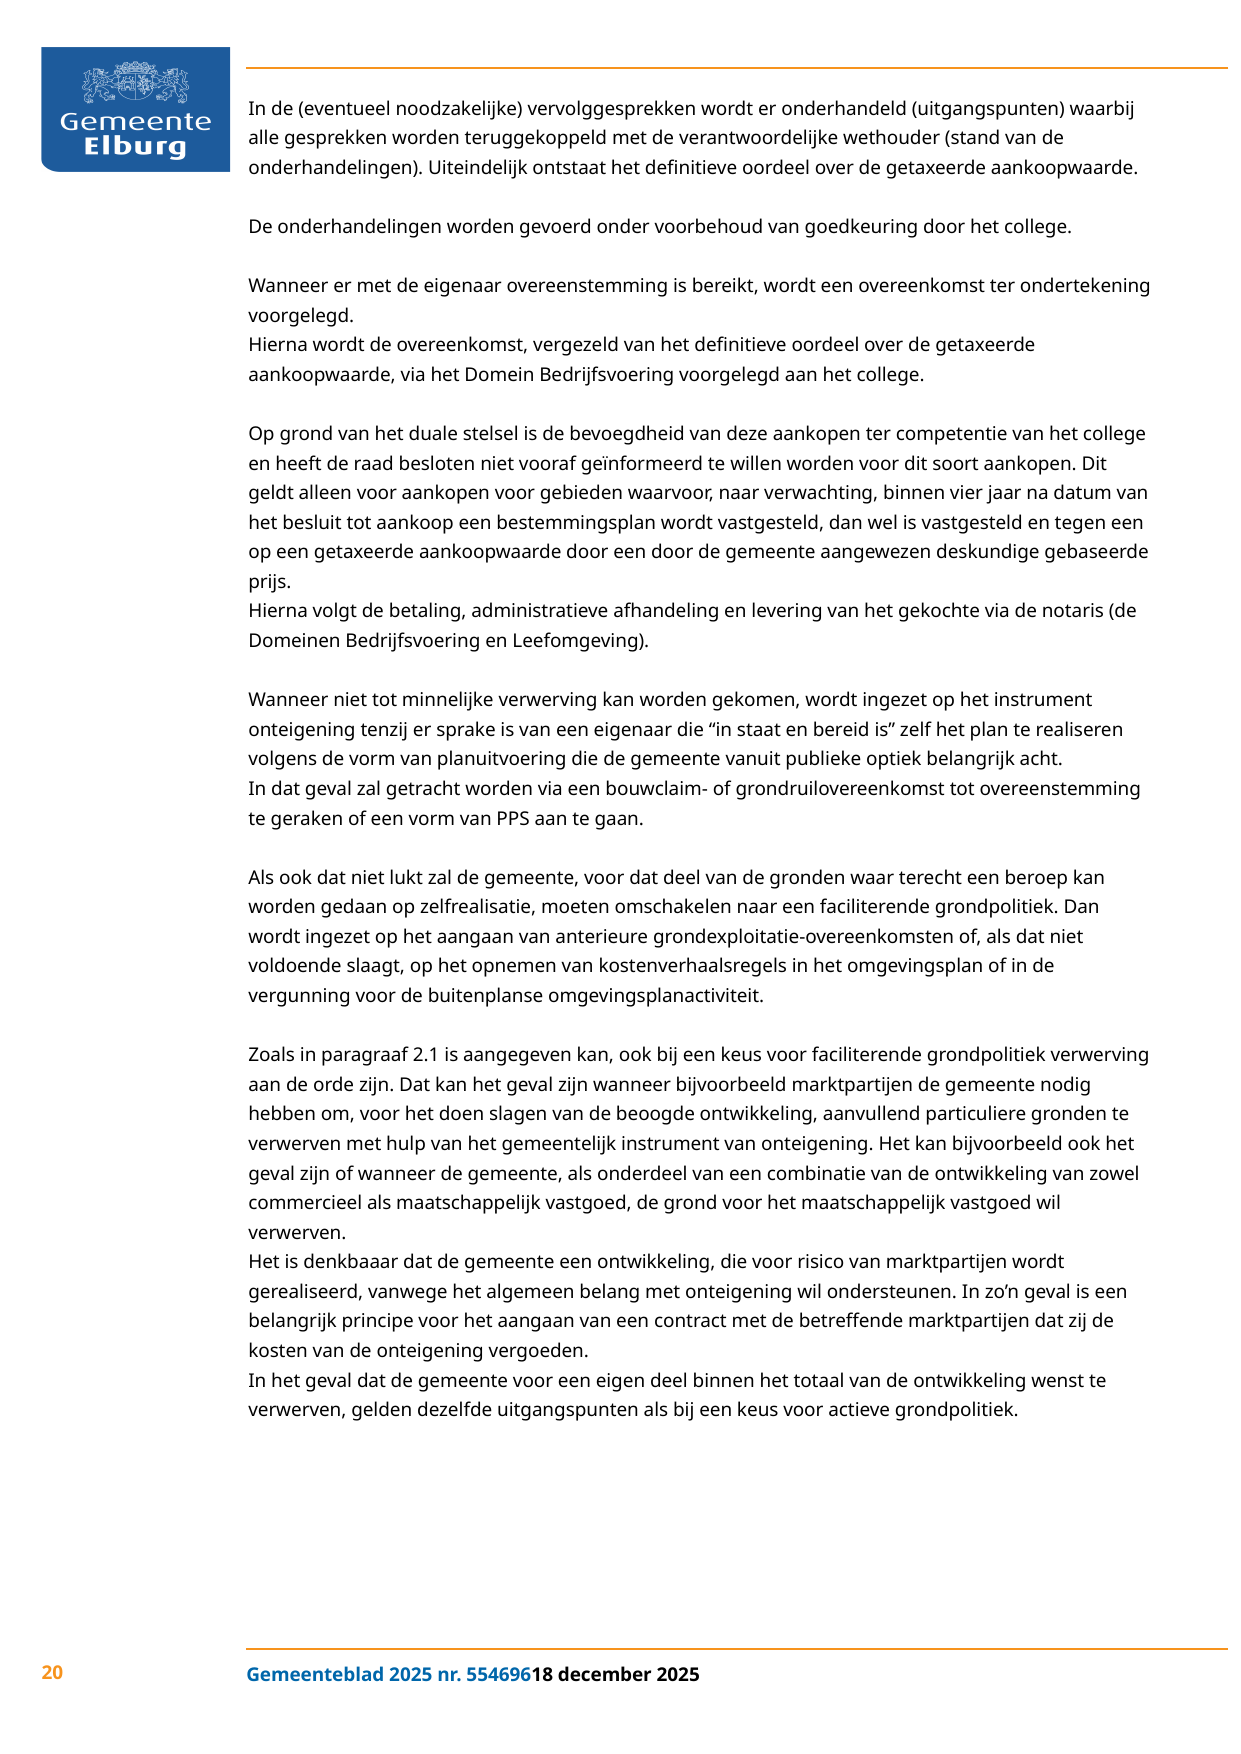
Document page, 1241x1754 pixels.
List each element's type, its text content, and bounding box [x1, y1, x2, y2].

text Als ook dat niet lukt zal de gemeente, voor dat deel van de gronden waar terecht een beroep kan worden gedaan op zelfrealisatie, moeten omschakelen naar een faciliterende grondpolitiek. Dan wordt ingezet op het aangaan van anterieure grondexploitatie-overeenkomsten of, als dat niet voldoende slaagt, op het opnemen van kostenverhaalsregels in het omgevingsplan of in de vergunning voor de buitenplanse omgevingsplanactiviteit. [248, 864, 1152, 1008]
text In het geval dat de gemeente voor een eigen deel binnen het totaal van de ontwikkeling wenst te verwerven, gelden dezelfde uitgangspunten als bij een keus voor actieve grondpolitiek. [248, 1367, 1152, 1422]
text Hierna volgt de betaling, administratieve afhandeling en levering van het gekochte via de notaris (de Domeinen Bedrijfsvoering en Leefomgeving). [248, 598, 1152, 653]
text Op grond van het duale stelsel is de bevoegdheid van deze aankopen ter competentie van het college en heeft de raad besloten niet vooraf geïnformeerd te willen worden voor dit soort aankopen. Dit geldt alleen voor aankopen voor gebieden waarvoor, naar verwachting, binnen vier jaar na datum van het besluit tot aankoop een bestemmingsplan wordt vastgesteld, dan wel is vastgesteld en tegen een op een getaxeerde aankoopwaarde door een door de gemeente aangewezen deskundige gebaseerde prijs. [248, 420, 1152, 594]
text Wanneer er met de eigenaar overeenstemming is bereikt, wordt een overeenkomst ter ondertekening voorgelegd. [248, 272, 1152, 328]
text In dat geval zal getracht worden via een bouwclaim- of grondruilovereenkomst tot overeenstemming te geraken of een vorm van PPS aan te gaan. [248, 775, 1152, 831]
text Zoals in paragraaf 2.1 is aangegeven kan, ook bij een keus voor faciliterende grondpolitiek verwerving aan de orde zijn. Dat kan het geval zijn wanneer bijvoorbeeld marktpartijen de gemeente nodig hebben om, voor het doen slagen van de beoogde ontwikkeling, aanvullend particuliere gronden te verwerven met hulp van het gemeentelijk instrument van onteigening. Het kan bijvoorbeeld ook het geval zijn of wanneer de gemeente, als onderdeel van een combinatie van de ontwikkeling van zowel commercieel als maatschappelijk vastgoed, de grond voor het maatschappelijk vastgoed wil verwerven. [248, 1041, 1152, 1245]
text Wanneer niet tot minnelijke verwerving kan worden gekomen, wordt ingezet op het instrument onteigening tenzij er sprake is van een eigenaar die “in staat en bereid is” zelf het plan te realiseren volgens de vorm van planuitvoering die de gemeente vanuit publieke optiek belangrijk acht. [248, 686, 1152, 771]
picture [41, 47, 231, 172]
text De onderhandelingen worden gevoerd onder voorbehoud van goedkeuring door het college. [248, 213, 1152, 239]
text Het is denkbaaar dat de gemeente een ontwikkeling, die voor risico van marktpartijen wordt gerealiseerd, vanwege het algemeen belang met onteigening wil ondersteunen. In zo’n geval is een belangrijk principe voor het aangaan van een contract met de betreffende marktpartijen dat zij de kosten van de onteigening vergoeden. [248, 1248, 1152, 1363]
text Hierna wordt de overeenkomst, vergezeld van het definitieve oordeel over de getaxeerde aankoopwaarde, via het Domein Bedrijfsvoering voorgelegd aan het college. [248, 331, 1152, 387]
text In de (eventueel noodzakelijke) vervolggesprekken wordt er onderhandeld (uitgangspunten) waarbij alle gesprekken worden teruggekoppeld met de verantwoordelijke wethouder (stand van de onderhandelingen). Uiteindelijk ontstaat het definitieve oordeel over de getaxeerde aankoopwaarde. [248, 95, 1152, 180]
